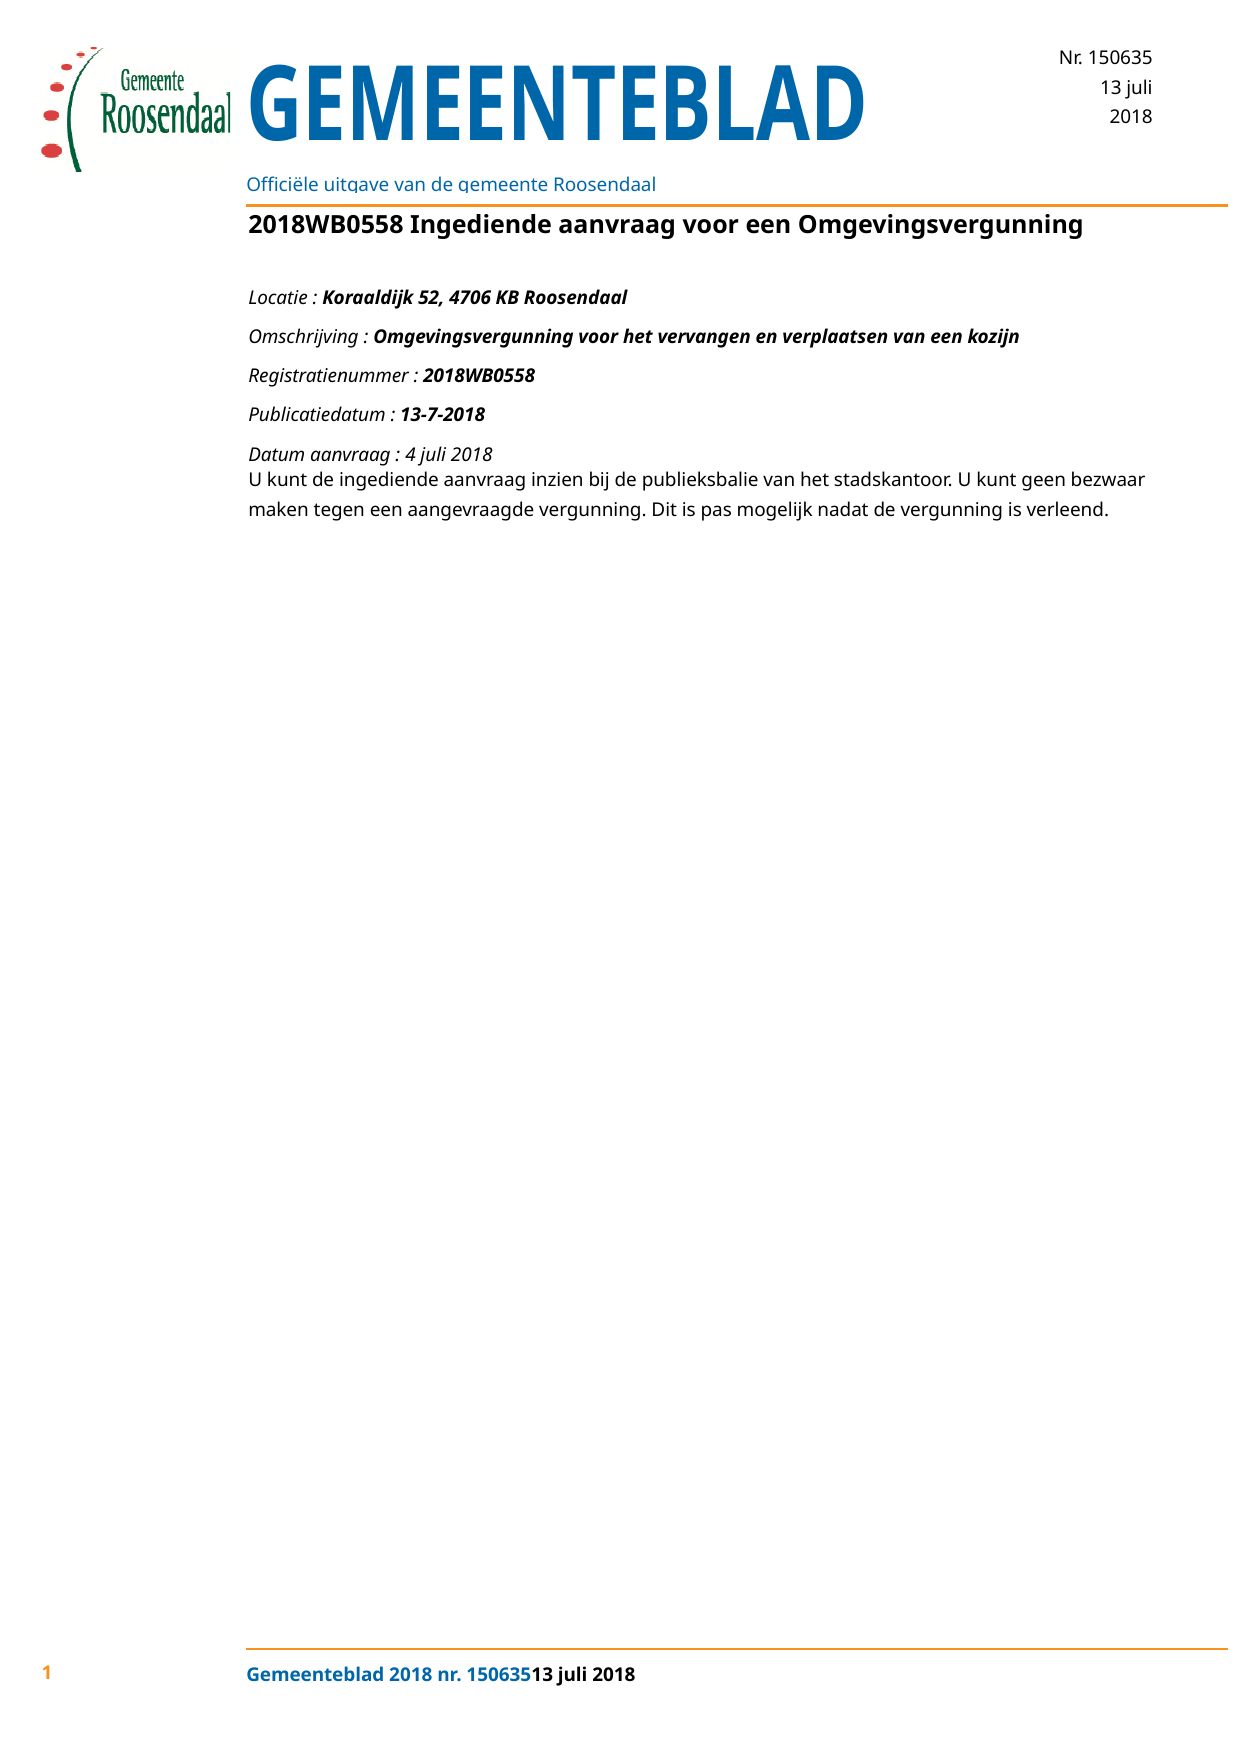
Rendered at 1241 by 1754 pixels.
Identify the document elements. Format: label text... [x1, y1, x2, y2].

text Locatie : Koraaldijk 52, 4706 KB Roosendaal [248, 284, 1152, 309]
text Registratienummer : 2018WB0558 [248, 362, 1152, 388]
text Omschrijving : Omgevingsvergunning voor het vervangen en verplaatsen van een kozijn [248, 323, 1152, 349]
picture [41, 47, 231, 172]
text Datum aanvraag : 4 juli 2018 [248, 441, 1152, 467]
text Publicatiedatum : 13-7-2018 [248, 402, 1152, 427]
text U kunt de ingediende aanvraag inzien bij de publieksbalie van het stadskantoor. U kunt geen bezwaar maken tegen een aangevraagde vergunning. Dit is pas mogelijk nadat de vergunning is verleend. [248, 467, 1152, 522]
text 2018WB0558 Ingediende aanvraag voor een Omgevingsvergunning [248, 207, 1152, 241]
